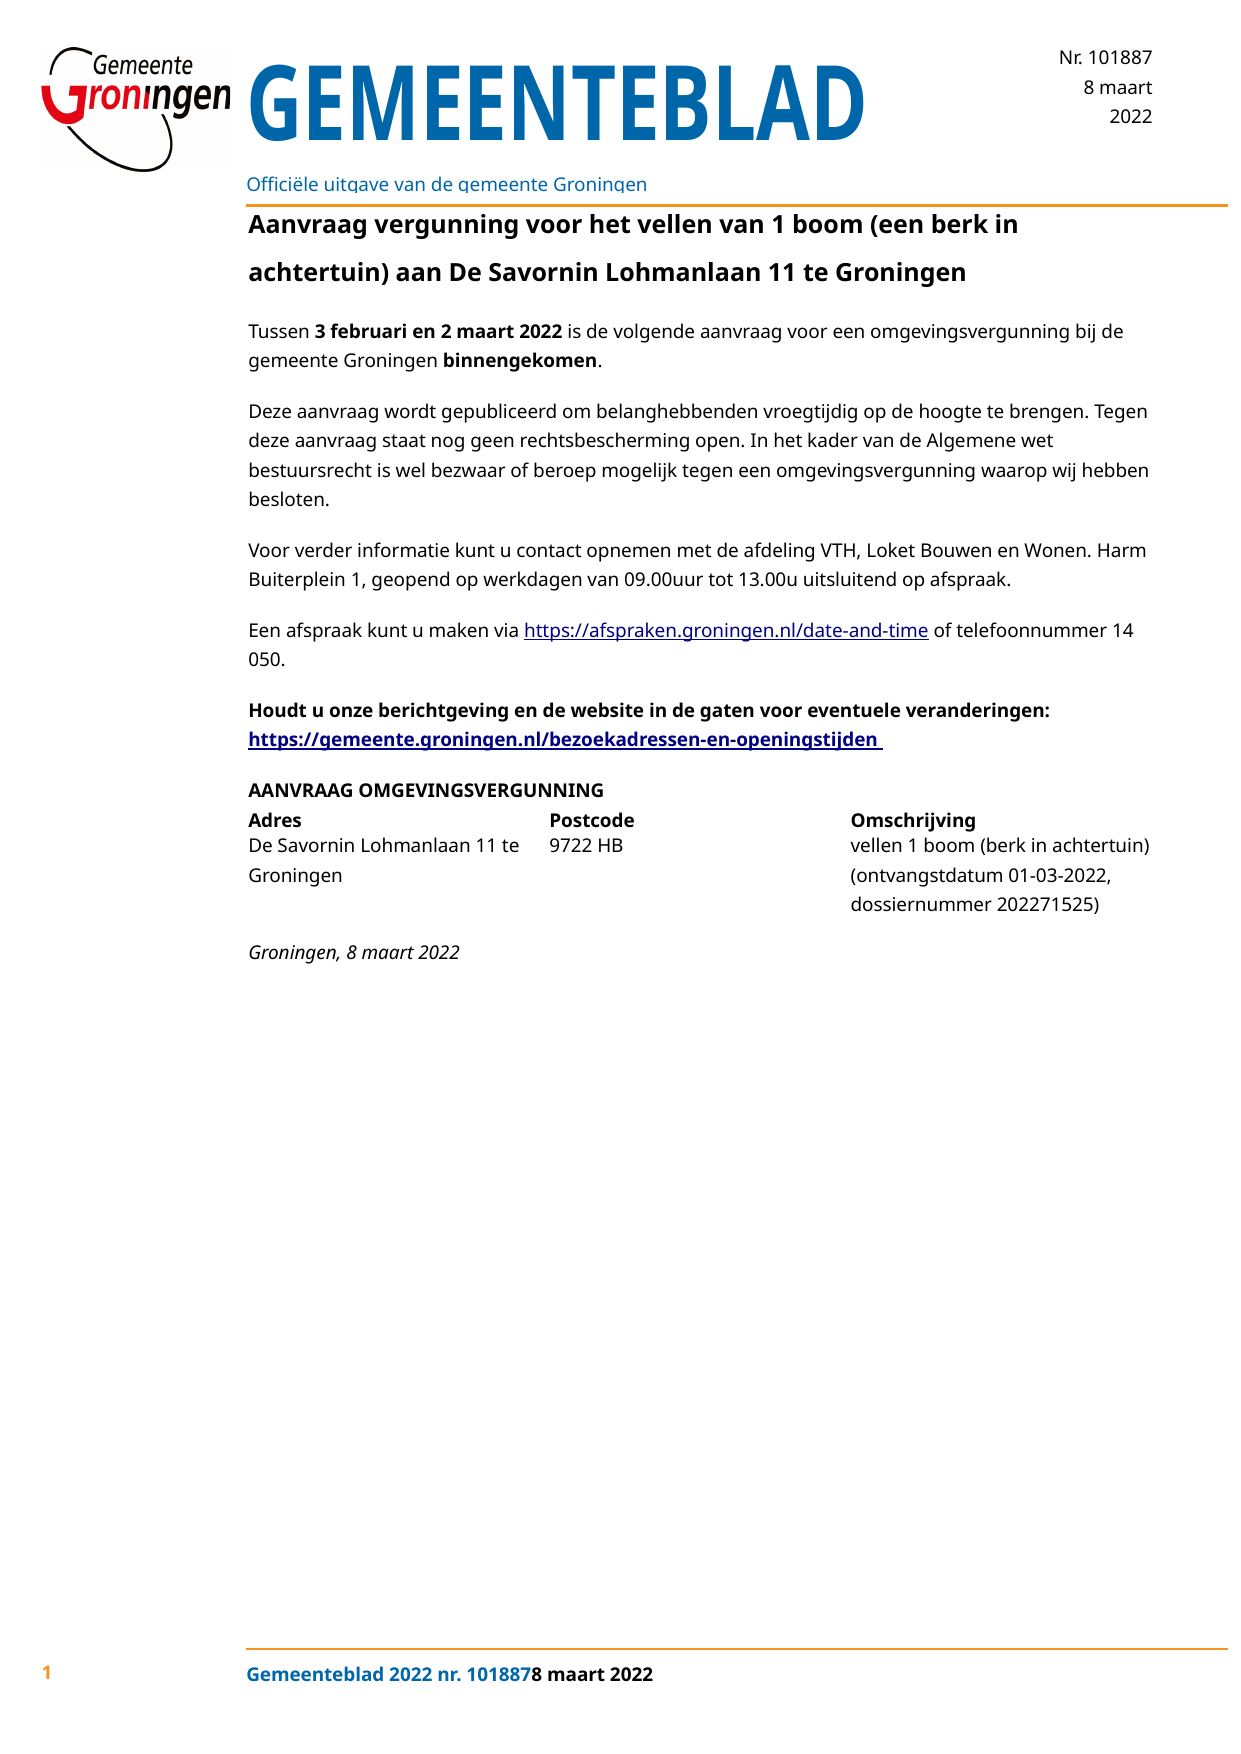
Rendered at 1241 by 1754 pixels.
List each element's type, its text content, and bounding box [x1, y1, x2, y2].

text Groningen, 8 maart 2022 [248, 939, 1152, 964]
text Tussen 3 februari en 2 maart 2022 is de volgende aanvraag voor een omgevingsvergunning bij de gemeente Groningen binnengekomen. [248, 318, 1152, 373]
text Houdt u onze berichtgeving en de website in de gaten voor eventuele veranderingen: https://gemeente.groningen.nl/bezoekadressen-en-openingstijden [248, 697, 1152, 752]
table_header Postcode [549, 807, 850, 832]
text Een afspraak kunt u maken via https://afspraken.groningen.nl/date-and-time of telefoonnummer 14 050. [248, 617, 1152, 672]
table_cell 9722 HB [549, 833, 850, 917]
text Aanvraag vergunning voor het vellen van 1 boom (een berk in achtertuin) aan De Savornin Lohmanlaan 11 te Groningen [248, 207, 1152, 288]
text Voor verder informatie kunt u contact opnemen met de afdeling VTH, Loket Bouwen en Wonen. Harm Buiterplein 1, geopend op werkdagen van 09.00uur tot 13.00u uitsluitend op afspraak. [248, 537, 1152, 592]
text Deze aanvraag wordt gepubliceerd om belanghebbenden vroegtijdig op de hoogte te brengen. Tegen deze aanvraag staat nog geen rechtsbescherming open. In het kader van de Algemene wet bestuursrecht is wel bezwaar of beroep mogelijk tegen een omgevingsvergunning waarop wij hebben besloten. [248, 398, 1152, 512]
table_cell vellen 1 boom (berk in achtertuin) (ontvangstdatum 01-03-2022, dossiernummer 202271525) [850, 833, 1152, 917]
text AANVRAAG OMGEVINGSVERGUNNING [248, 777, 1152, 803]
table_header Omschrijving [850, 807, 1152, 832]
table_cell De Savornin Lohmanlaan 11 te Groningen [248, 833, 549, 917]
table_header Adres [248, 807, 549, 832]
picture [41, 47, 231, 172]
